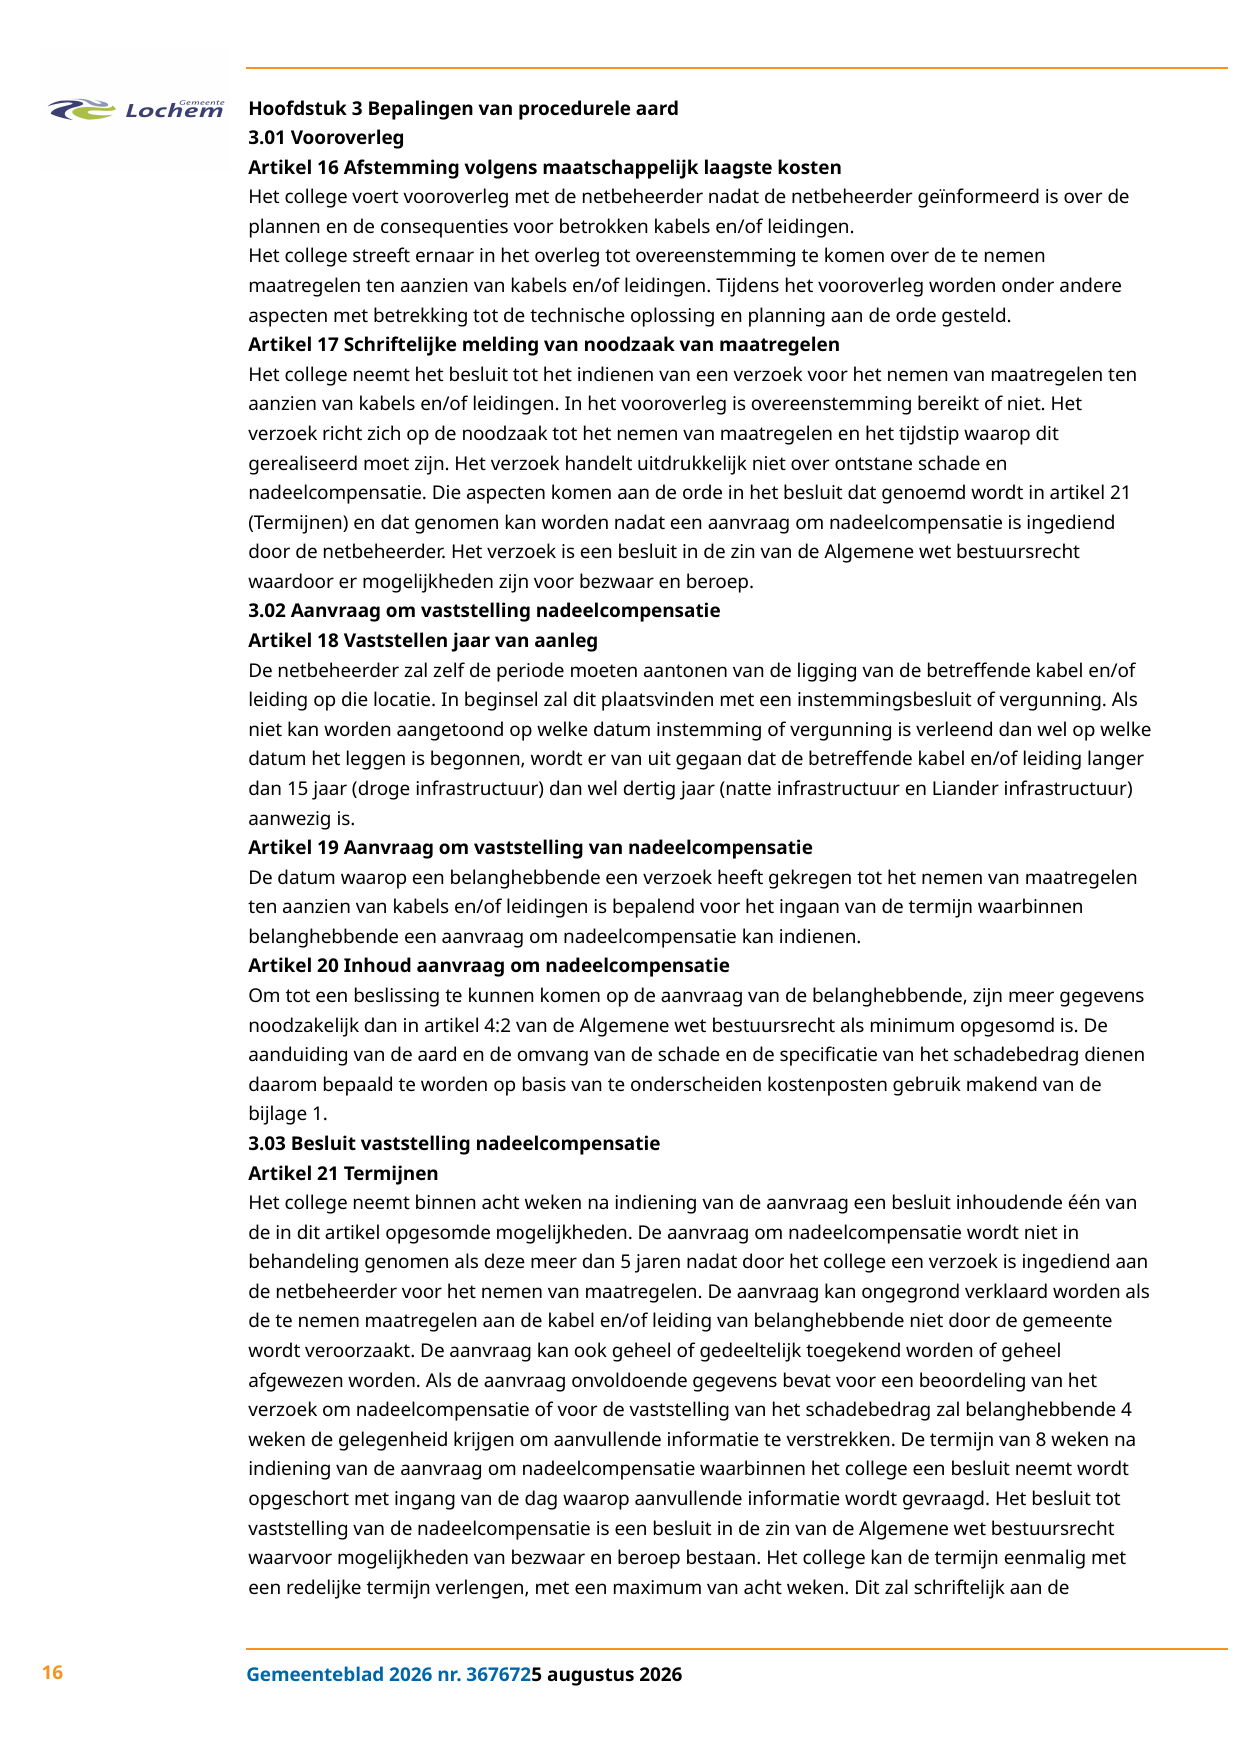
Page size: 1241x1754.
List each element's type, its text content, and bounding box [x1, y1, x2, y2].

text De netbeheerder zal zelf de periode moeten aantonen van de ligging van de betreffende kabel en/of leiding op die locatie. In beginsel zal dit plaatsvinden met een instemmingsbesluit of vergunning. Als niet kan worden aangetoond op welke datum instemming of vergunning is verleend dan wel op welke datum het leggen is begonnen, wordt er van uit gegaan dat de betreffende kabel en/of leiding langer dan 15 jaar (droge infrastructuur) dan wel dertig jaar (natte infrastructuur en Liander infrastructuur) aanwezig is. [248, 657, 1152, 831]
text Het college voert vooroverleg met de netbeheerder nadat de netbeheerder geïnformeerd is over de plannen en de consequenties voor betrokken kabels en/of leidingen. [248, 183, 1152, 239]
text Artikel 21 Termijnen [248, 1160, 1152, 1186]
text Om tot een beslissing te kunnen komen op de aanvraag van de belanghebbende, zijn meer gegevens noodzakelijk dan in artikel 4:2 van de Algemene wet bestuursrecht als minimum opgesomd is. De aanduiding van de aard en de omvang van de schade en de specificatie van het schadebedrag dienen daarom bepaald te worden op basis van te onderscheiden kostenposten gebruik makend van de bijlage 1. [248, 982, 1152, 1126]
text 3.02 Aanvraag om vaststelling nadeelcompensatie [248, 598, 1152, 623]
text Hoofdstuk 3 Bepalingen van procedurele aard [248, 95, 1152, 121]
text Artikel 17 Schriftelijke melding van noodzaak van maatregelen [248, 331, 1152, 357]
picture [41, 47, 231, 172]
text Het college streeft ernaar in het overleg tot overeenstemming te komen over de te nemen maatregelen ten aanzien van kabels en/of leidingen. Tijdens het vooroverleg worden onder andere aspecten met betrekking tot de technische oplossing en planning aan de orde gesteld. [248, 243, 1152, 328]
text De datum waarop een belanghebbende een verzoek heeft gekregen tot het nemen van maatregelen ten aanzien van kabels en/of leidingen is bepalend voor het ingaan van de termijn waarbinnen belanghebbende een aanvraag om nadeelcompensatie kan indienen. [248, 864, 1152, 949]
text Artikel 20 Inhoud aanvraag om nadeelcompensatie [248, 953, 1152, 978]
text 3.03 Besluit vaststelling nadeelcompensatie [248, 1130, 1152, 1156]
text Het college neemt het besluit tot het indienen van een verzoek voor het nemen van maatregelen ten aanzien van kabels en/of leidingen. In het vooroverleg is overeenstemming bereikt of niet. Het verzoek richt zich op de noodzaak tot het nemen van maatregelen en het tijdstip waarop dit gerealiseerd moet zijn. Het verzoek handelt uitdrukkelijk niet over ontstane schade en nadeelcompensatie. Die aspecten komen aan de orde in het besluit dat genoemd wordt in artikel 21 (Termijnen) en dat genomen kan worden nadat een aanvraag om nadeelcompensatie is ingediend door de netbeheerder. Het verzoek is een besluit in de zin van de Algemene wet bestuursrecht waardoor er mogelijkheden zijn voor bezwaar en beroep. [248, 361, 1152, 594]
text Het college neemt binnen acht weken na indiening van de aanvraag een besluit inhoudende één van de in dit artikel opgesomde mogelijkheden. De aanvraag om nadeelcompensatie wordt niet in behandeling genomen als deze meer dan 5 jaren nadat door het college een verzoek is ingediend aan de netbeheerder voor het nemen van maatregelen. De aanvraag kan ongegrond verklaard worden als de te nemen maatregelen aan de kabel en/of leiding van belanghebbende niet door de gemeente wordt veroorzaakt. De aanvraag kan ook geheel of gedeeltelijk toegekend worden of geheel afgewezen worden. Als de aanvraag onvoldoende gegevens bevat voor een beoordeling van het verzoek om nadeelcompensatie of voor de vaststelling van het schadebedrag zal belanghebbende 4 weken de gelegenheid krijgen om aanvullende informatie te verstrekken. De termijn van 8 weken na indiening van de aanvraag om nadeelcompensatie waarbinnen het college een besluit neemt wordt opgeschort met ingang van de dag waarop aanvullende informatie wordt gevraagd. Het besluit tot vaststelling van de nadeelcompensatie is een besluit in de zin van de Algemene wet bestuursrecht waarvoor mogelijkheden van bezwaar en beroep bestaan. Het college kan de termijn eenmalig met een redelijke termijn verlengen, met een maximum van acht weken. Dit zal schriftelijk aan de [248, 1189, 1152, 1600]
text 3.01 Vooroverleg [248, 124, 1152, 150]
text Artikel 16 Afstemming volgens maatschappelijk laagste kosten [248, 154, 1152, 180]
text Artikel 19 Aanvraag om vaststelling van nadeelcompensatie [248, 834, 1152, 860]
text Artikel 18 Vaststellen jaar van aanleg [248, 627, 1152, 653]
